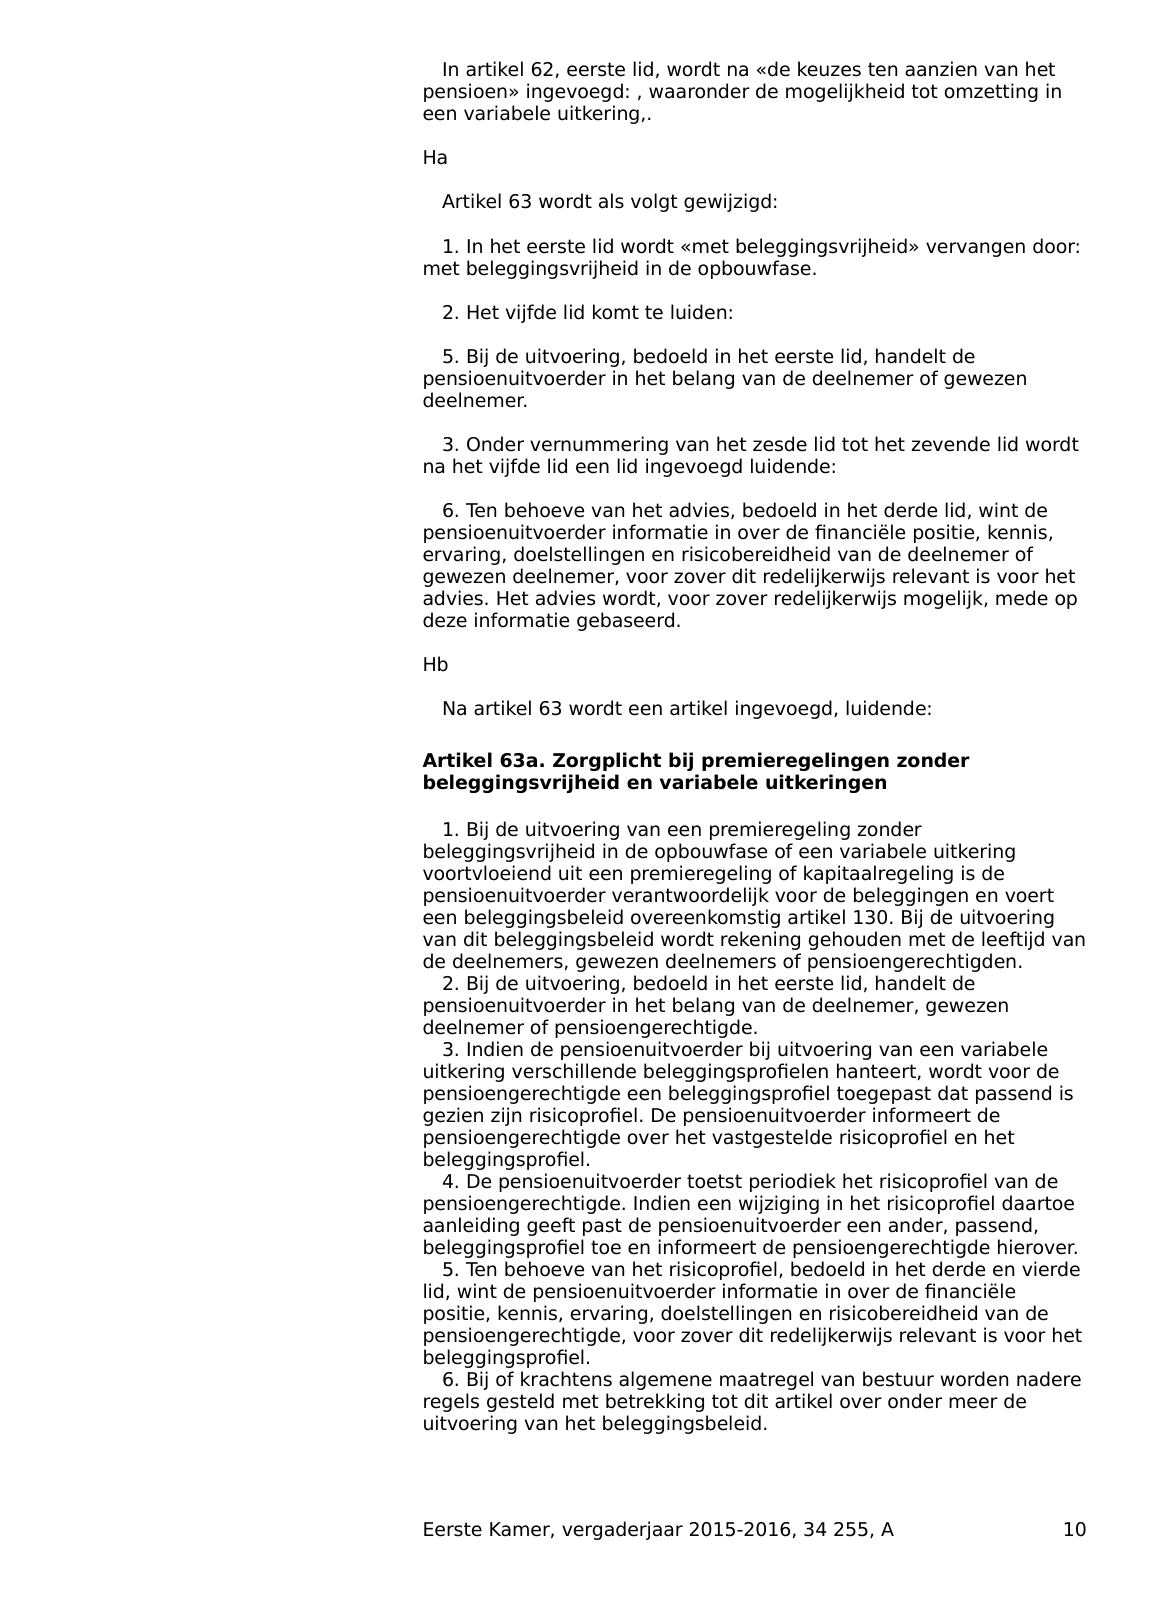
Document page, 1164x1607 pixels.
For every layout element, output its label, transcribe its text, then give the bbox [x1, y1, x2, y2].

text Artikel 63 wordt als volgt gewijzigd: [422, 191, 1087, 213]
text 3. Indien de pensioenuitvoerder bij uitvoering van een variabele uitkering verschillende beleggingsprofielen hanteert, wordt voor de pensioengerechtigde een beleggingsprofiel toegepast dat passend is gezien zijn risicoprofiel. De pensioenuitvoerder informeert de pensioengerechtigde over het vastgestelde risicoprofiel en het beleggingsprofiel. [422, 1039, 1087, 1171]
text 2. Bij de uitvoering, bedoeld in het eerste lid, handelt de pensioenuitvoerder in het belang van de deelnemer, gewezen deelnemer of pensioengerechtigde. [422, 973, 1087, 1039]
text 2. Het vijfde lid komt te luiden: [422, 302, 1087, 324]
text 5. Ten behoeve van het risicoprofiel, bedoeld in het derde en vierde lid, wint de pensioenuitvoerder informatie in over de financiële positie, kennis, ervaring, doelstellingen en risicobereidheid van de pensioengerechtigde, voor zover dit redelijkerwijs relevant is voor het beleggingsprofiel. [422, 1259, 1087, 1369]
text 4. De pensioenuitvoerder toetst periodiek het risicoprofiel van de pensioengerechtigde. Indien een wijziging in het risicoprofiel daartoe aanleiding geeft past de pensioenuitvoerder een ander, passend, beleggingsprofiel toe en informeert de pensioengerechtigde hierover. [422, 1171, 1087, 1259]
text In artikel 62, eerste lid, wordt na «de keuzes ten aanzien van het pensioen» ingevoegd: , waaronder de mogelijkheid tot omzetting in een variabele uitkering,. [422, 59, 1087, 125]
subtitle Artikel 63a. Zorgplicht bij premieregelingen zonder beleggingsvrijheid en variabele uitkeringen [422, 750, 1087, 794]
text Hb [422, 654, 1087, 676]
text 3. Onder vernummering van het zesde lid tot het zevende lid wordt na het vijfde lid een lid ingevoegd luidende: [422, 434, 1087, 478]
text 1. In het eerste lid wordt «met beleggingsvrijheid» vervangen door: met beleggingsvrijheid in de opbouwfase. [422, 236, 1087, 279]
text 6. Bij of krachtens algemene maatregel van bestuur worden nadere regels gesteld met betrekking tot dit artikel over onder meer de uitvoering van het beleggingsbeleid. [422, 1369, 1087, 1435]
text 5. Bij de uitvoering, bedoeld in het eerste lid, handelt de pensioenuitvoerder in het belang van de deelnemer of gewezen deelnemer. [422, 346, 1087, 412]
text 1. Bij de uitvoering van een premieregeling zonder beleggingsvrijheid in de opbouwfase of een variabele uitkering voortvloeiend uit een premieregeling of kapitaalregeling is de pensioenuitvoerder verantwoordelijk voor de beleggingen en voert een beleggingsbeleid overeenkomstig artikel 130. Bij de uitvoering van dit beleggingsbeleid wordt rekening gehouden met de leeftijd van de deelnemers, gewezen deelnemers of pensioengerechtigden. [422, 819, 1087, 973]
text Na artikel 63 wordt een artikel ingevoegd, luidende: [422, 698, 1087, 720]
text Ha [422, 147, 1087, 169]
text 6. Ten behoeve van het advies, bedoeld in het derde lid, wint de pensioenuitvoerder informatie in over de financiële positie, kennis, ervaring, doelstellingen en risicobereidheid van de deelnemer of gewezen deelnemer, voor zover dit redelijkerwijs relevant is voor het advies. Het advies wordt, voor zover redelijkerwijs mogelijk, mede op deze informatie gebaseerd. [422, 500, 1087, 632]
